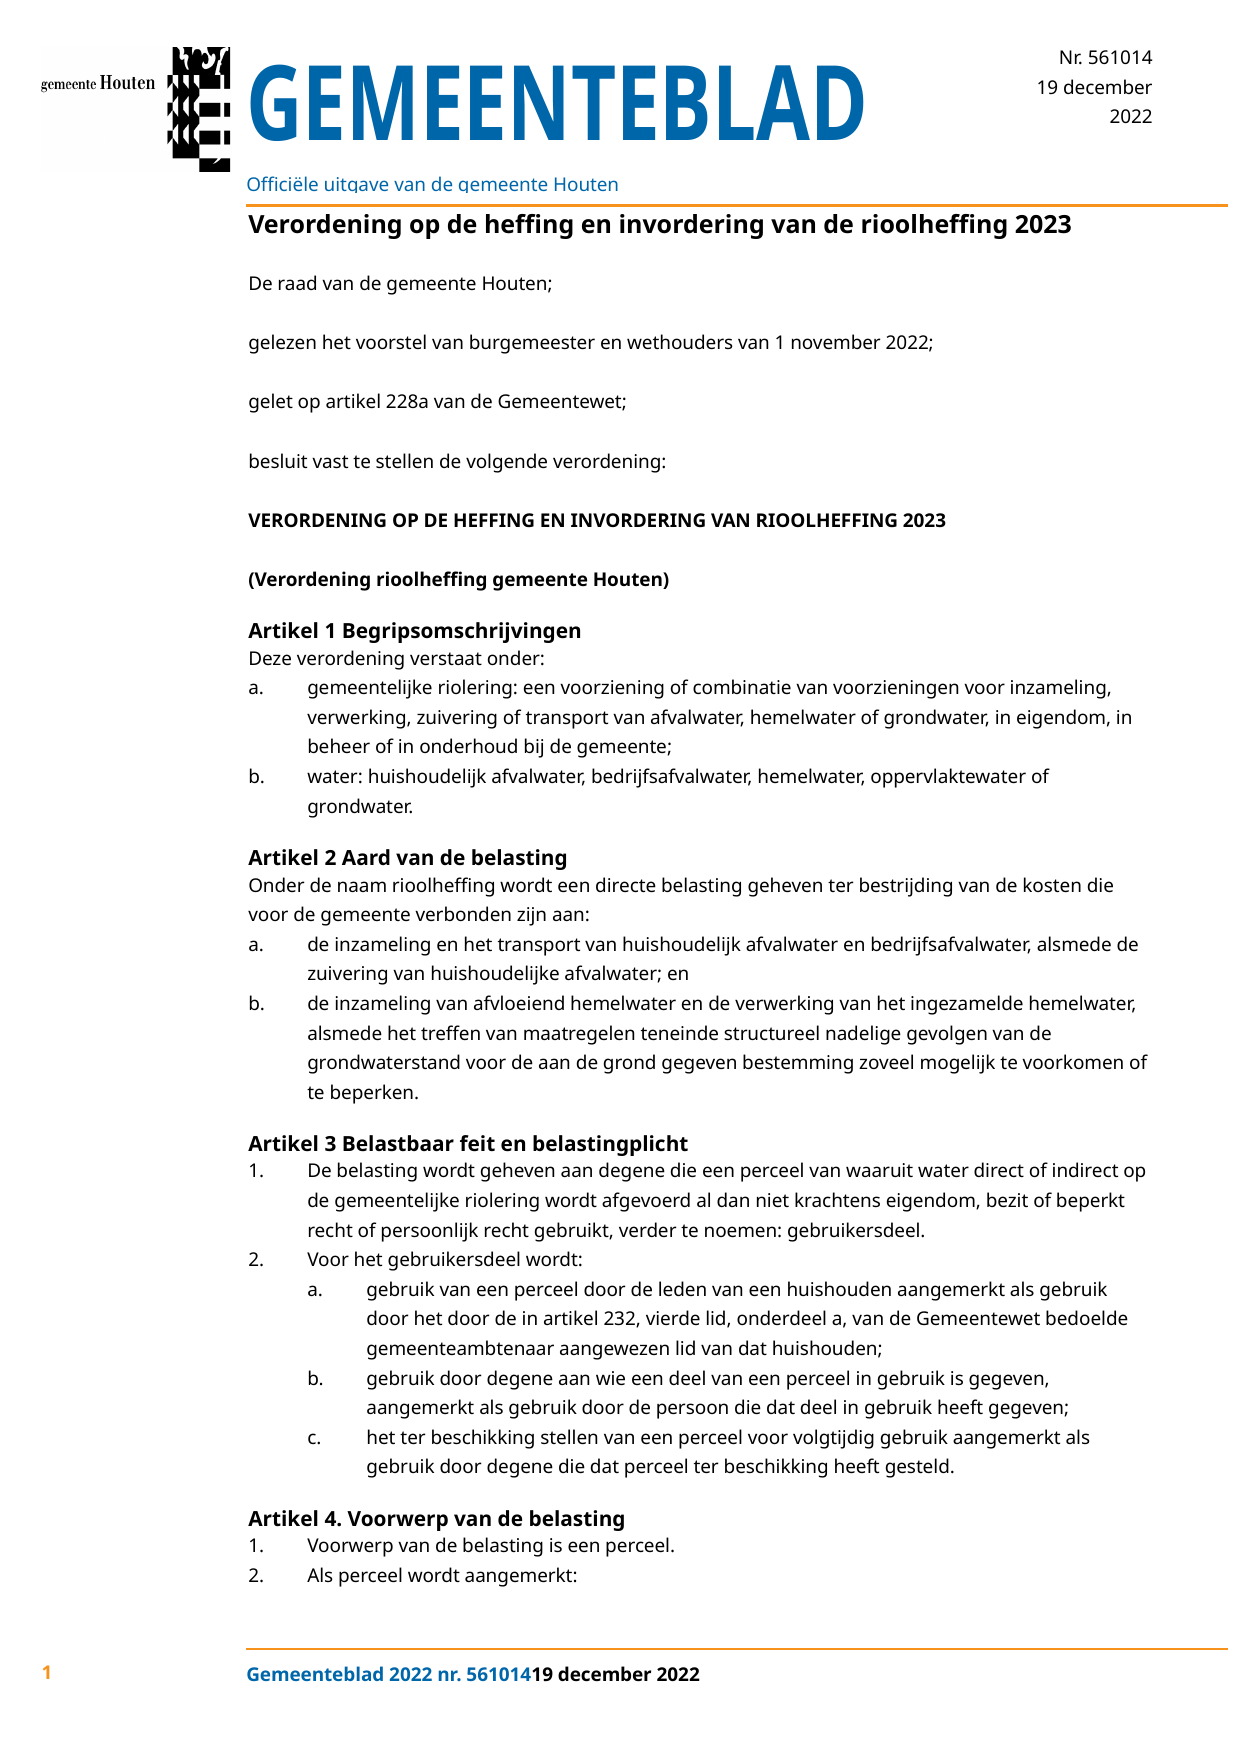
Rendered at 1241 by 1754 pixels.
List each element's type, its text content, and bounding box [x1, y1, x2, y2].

text VERORDENING OP DE HEFFING EN INVORDERING VAN RIOOLHEFFING 2023 [248, 507, 1152, 533]
list De belasting wordt geheven aan degene die een perceel van waaruit water direct of indirect op de gemeentelijke riolering wordt afgevoerd al dan niet krachtens eigendom, bezit of beperkt recht of persoonlijk recht gebruikt, verder te noemen: gebruikersdeel. [248, 1158, 1152, 1243]
text gelezen het voorstel van burgemeester en wethouders van 1 november 2022; [248, 329, 1152, 355]
list Voor het gebruikersdeel wordt: [248, 1246, 1152, 1272]
text De raad van de gemeente Houten; [248, 270, 1152, 296]
list gemeentelijke riolering: een voorziening of combinatie van voorzieningen voor inzameling, verwerking, zuivering of transport van afvalwater, hemelwater of grondwater, in eigendom, in beheer of in onderhoud bij de gemeente; [248, 674, 1152, 759]
list water: huishoudelijk afvalwater, bedrijfsafvalwater, hemelwater, oppervlaktewater of grondwater. [248, 763, 1152, 819]
text Verordening op de heffing en invordering van de rioolheffing 2023 [248, 207, 1152, 241]
list het ter beschikking stellen van een perceel voor volgtijdig gebruik aangemerkt als gebruik door degene die dat perceel ter beschikking heeft gesteld. [307, 1424, 1152, 1479]
list de inzameling en het transport van huishoudelijk afvalwater en bedrijfsafvalwater, alsmede de zuivering van huishoudelijke afvalwater; en [248, 931, 1152, 986]
list de inzameling van afvloeiend hemelwater en de verwerking van het ingezamelde hemelwater, alsmede het treffen van maatregelen teneinde structureel nadelige gevolgen van de grondwaterstand voor de aan de grond gegeven bestemming zoveel mogelijk te voorkomen of te beperken. [248, 990, 1152, 1104]
text (Verordening rioolheffing gemeente Houten) [248, 566, 1152, 592]
text Artikel 4. Voorwerp van de belasting [248, 1504, 1152, 1532]
picture [41, 47, 231, 172]
text Artikel 3 Belastbaar feit en belastingplicht [248, 1129, 1152, 1158]
text besluit vast te stellen de volgende verordening: [248, 448, 1152, 473]
text Artikel 1 Begripsomschrijvingen [248, 617, 1152, 645]
list Voorwerp van de belasting is een perceel. [248, 1532, 1152, 1558]
text Artikel 2 Aard van de belasting [248, 843, 1152, 872]
list Als perceel wordt aangemerkt: [248, 1562, 1152, 1588]
list gebruik van een perceel door de leden van een huishouden aangemerkt als gebruik door het door de in artikel 232, vierde lid, onderdeel a, van de Gemeentewet bedoelde gemeenteambtenaar aangewezen lid van dat huishouden; [307, 1276, 1152, 1361]
list gebruik door degene aan wie een deel van een perceel in gebruik is gegeven, aangemerkt als gebruik door de persoon die dat deel in gebruik heeft gegeven; [307, 1365, 1152, 1420]
text gelet op artikel 228a van de Gemeentewet; [248, 389, 1152, 414]
text Deze verordening verstaat onder: [248, 645, 1152, 671]
text Onder de naam rioolheffing wordt een directe belasting geheven ter bestrijding van de kosten die voor de gemeente verbonden zijn aan: [248, 872, 1152, 927]
